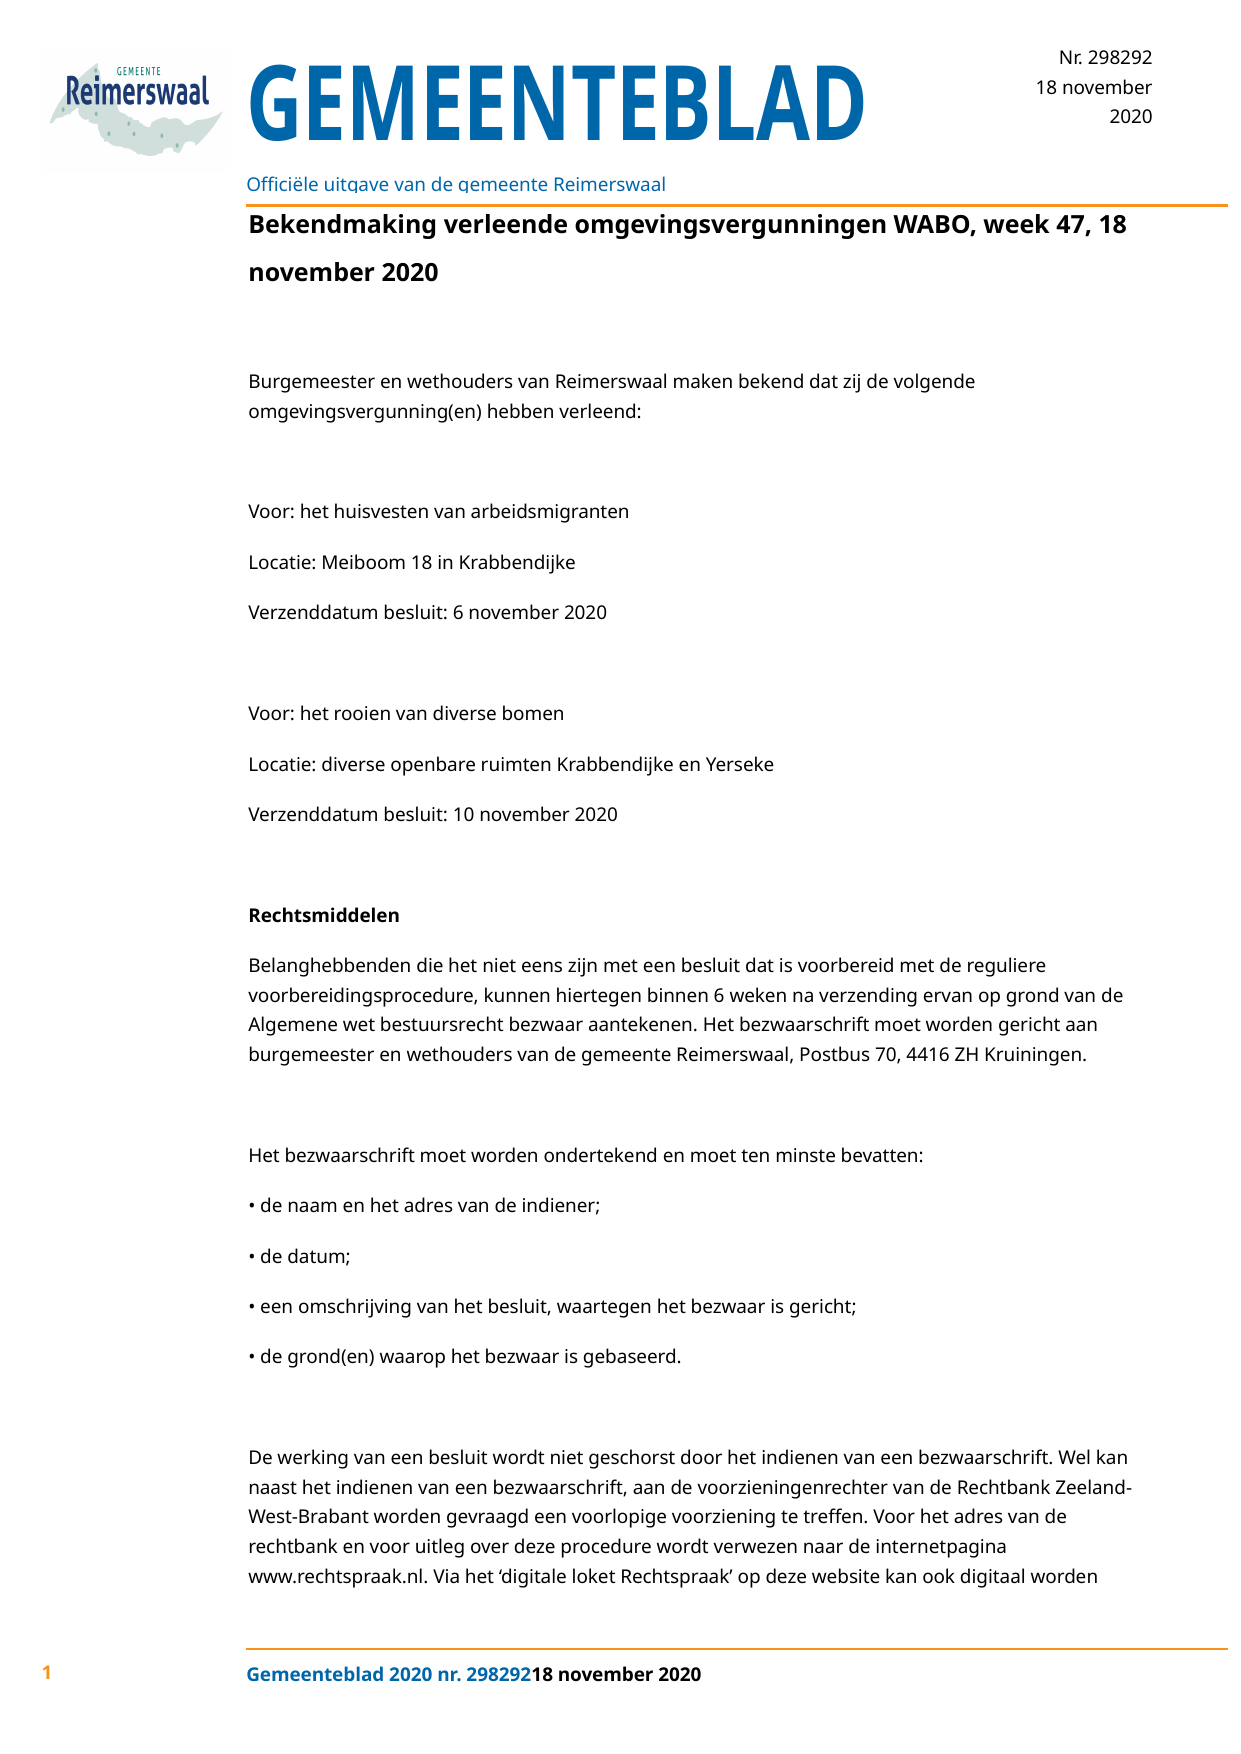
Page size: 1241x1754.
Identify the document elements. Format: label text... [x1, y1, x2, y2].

picture [41, 47, 231, 172]
text Rechtsmiddelen [248, 902, 1152, 928]
text Locatie: Meiboom 18 in Krabbendijke [248, 549, 1152, 575]
text Verzenddatum besluit: 6 november 2020 [248, 599, 1152, 625]
text • de naam en het adres van de indiener; [248, 1192, 1152, 1218]
text Voor: het huisvesten van arbeidsmigranten [248, 499, 1152, 524]
text De werking van een besluit wordt niet geschorst door het indienen van een bezwaarschrift. Wel kan naast het indienen van een bezwaarschrift, aan de voorzieningenrechter van de Rechtbank Zeeland-West-Brabant worden gevraagd een voorlopige voorziening te treffen. Voor het adres van de rechtbank en voor uitleg over deze procedure wordt verwezen naar de internetpagina www.rechtspraak.nl. Via het ‘digitale loket Rechtspraak’ op deze website kan ook digitaal worden [248, 1444, 1152, 1589]
text • de datum; [248, 1243, 1152, 1269]
text Voor: het rooien van diverse bomen [248, 700, 1152, 726]
text Bekendmaking verleende omgevingsvergunningen WABO, week 47, 18 november 2020 [248, 207, 1152, 288]
text Het bezwaarschrift moet worden ondertekend en moet ten minste bevatten: [248, 1142, 1152, 1168]
text • de grond(en) waarop het bezwaar is gebaseerd. [248, 1344, 1152, 1369]
text Burgemeester en wethouders van Reimerswaal maken bekend dat zij de volgende omgevingsvergunning(en) hebben verleend: [248, 368, 1152, 424]
text Verzenddatum besluit: 10 november 2020 [248, 801, 1152, 827]
text • een omschrijving van het besluit, waartegen het bezwaar is gericht; [248, 1293, 1152, 1319]
text Locatie: diverse openbare ruimten Krabbendijke en Yerseke [248, 751, 1152, 777]
text Belanghebbenden die het niet eens zijn met een besluit dat is voorbereid met de reguliere voorbereidingsprocedure, kunnen hiertegen binnen 6 weken na verzending ervan op grond van de Algemene wet bestuursrecht bezwaar aantekenen. Het bezwaarschrift moet worden gericht aan burgemeester en wethouders van de gemeente Reimerswaal, Postbus 70, 4416 ZH Kruiningen. [248, 952, 1152, 1067]
